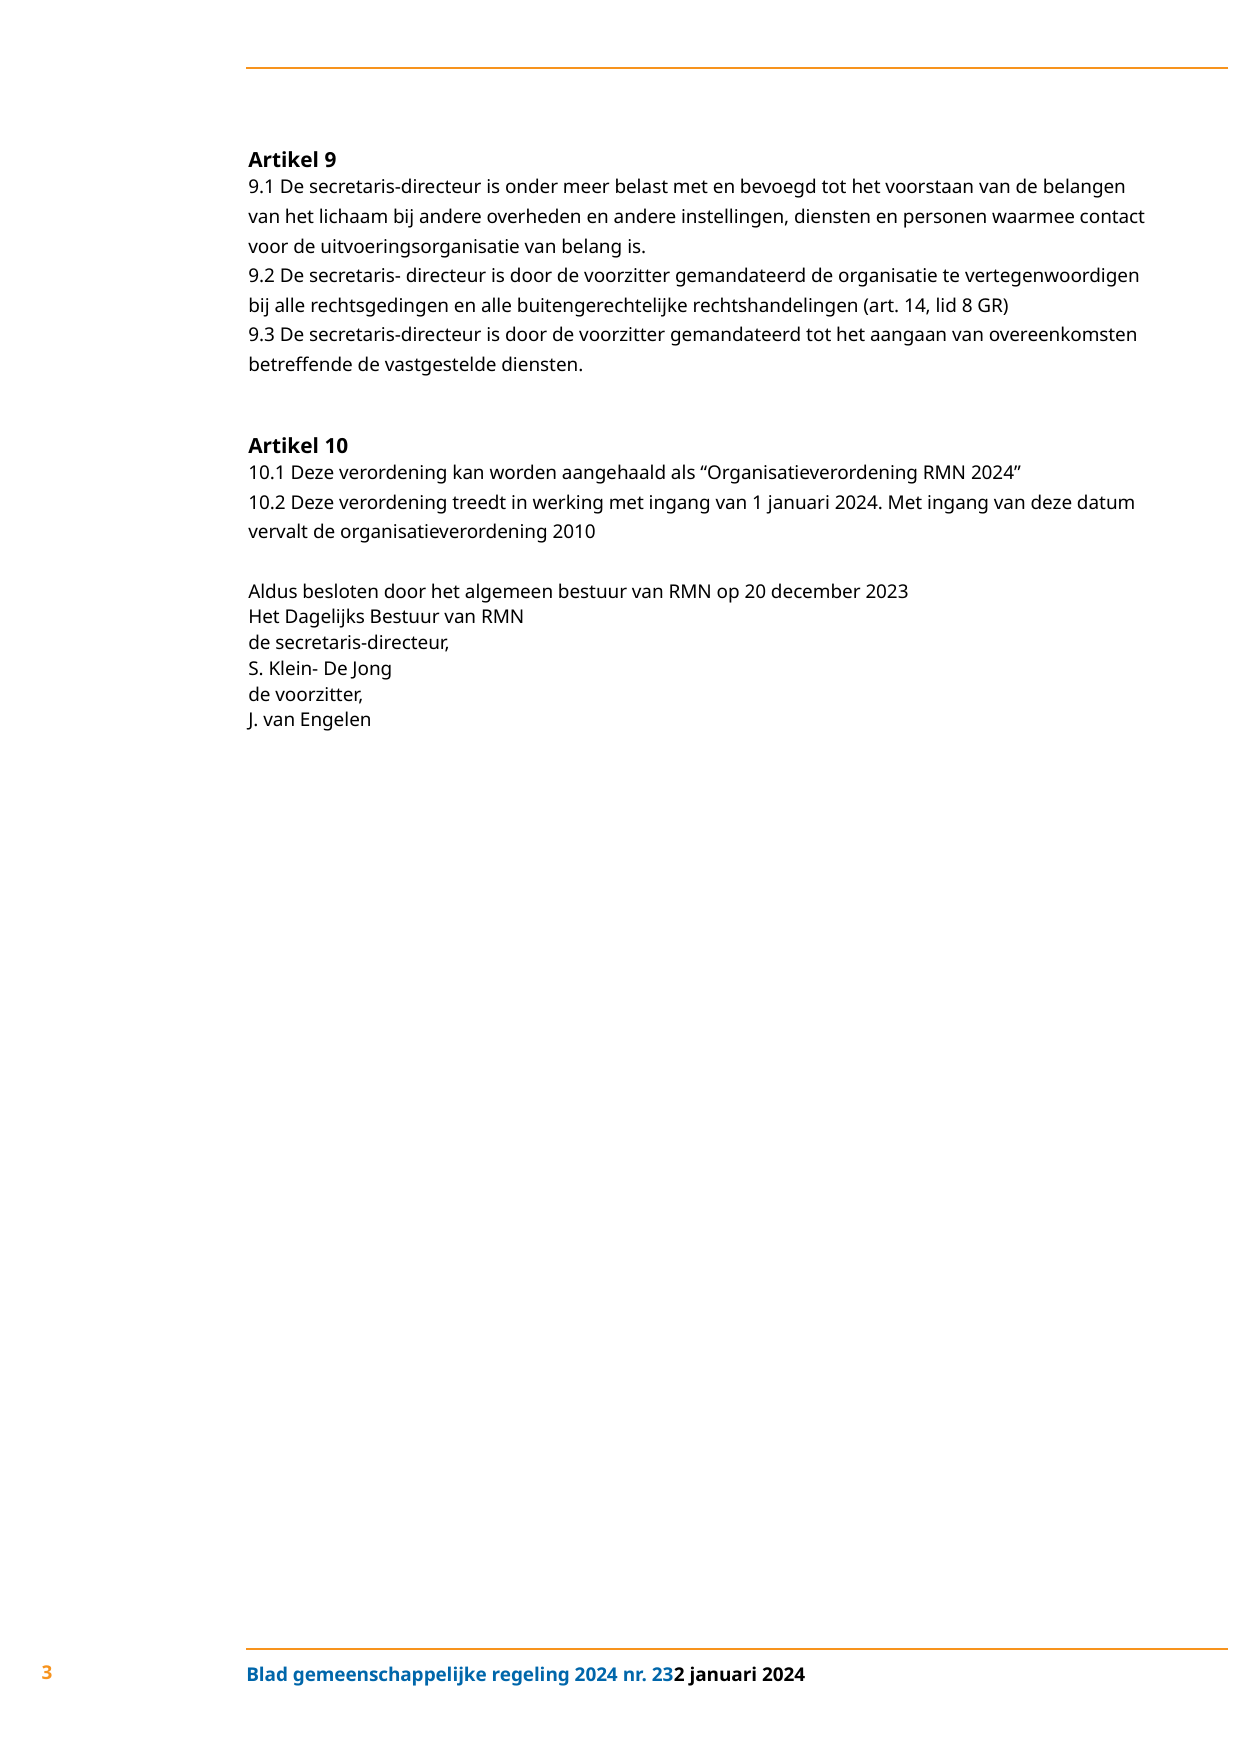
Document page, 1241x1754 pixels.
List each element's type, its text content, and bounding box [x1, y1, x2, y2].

text 9.3 De secretaris-directeur is door de voorzitter gemandateerd tot het aangaan van overeenkomsten betreffende de vastgestelde diensten. [248, 322, 1152, 377]
text Artikel 10 [248, 431, 1152, 459]
text Artikel 9 [248, 145, 1152, 174]
text S. Klein- De Jong [248, 655, 1152, 681]
text 9.1 De secretaris-directeur is onder meer belast met en bevoegd tot het voorstaan van de belangen van het lichaam bij andere overheden en andere instellingen, diensten en personen waarmee contact voor de uitvoeringsorganisatie van belang is. [248, 174, 1152, 258]
text 10.2 Deze verordening treedt in werking met ingang van 1 januari 2024. Met ingang van deze datum vervalt de organisatieverordening 2010 [248, 489, 1152, 544]
text Het Dagelijks Bestuur van RMN [248, 604, 1152, 629]
picture [41, 47, 231, 172]
text de secretaris-directeur, [248, 629, 1152, 655]
text 10.1 Deze verordening kan worden aangehaald als “Organisatieverordening RMN 2024” [248, 459, 1152, 485]
text de voorzitter, [248, 681, 1152, 707]
text J. van Engelen [248, 707, 1152, 732]
text 9.2 De secretaris- directeur is door de voorzitter gemandateerd de organisatie te vertegenwoordigen bij alle rechtsgedingen en alle buitengerechtelijke rechtshandelingen (art. 14, lid 8 GR) [248, 262, 1152, 318]
text Aldus besloten door het algemeen bestuur van RMN op 20 december 2023 [248, 578, 1152, 604]
